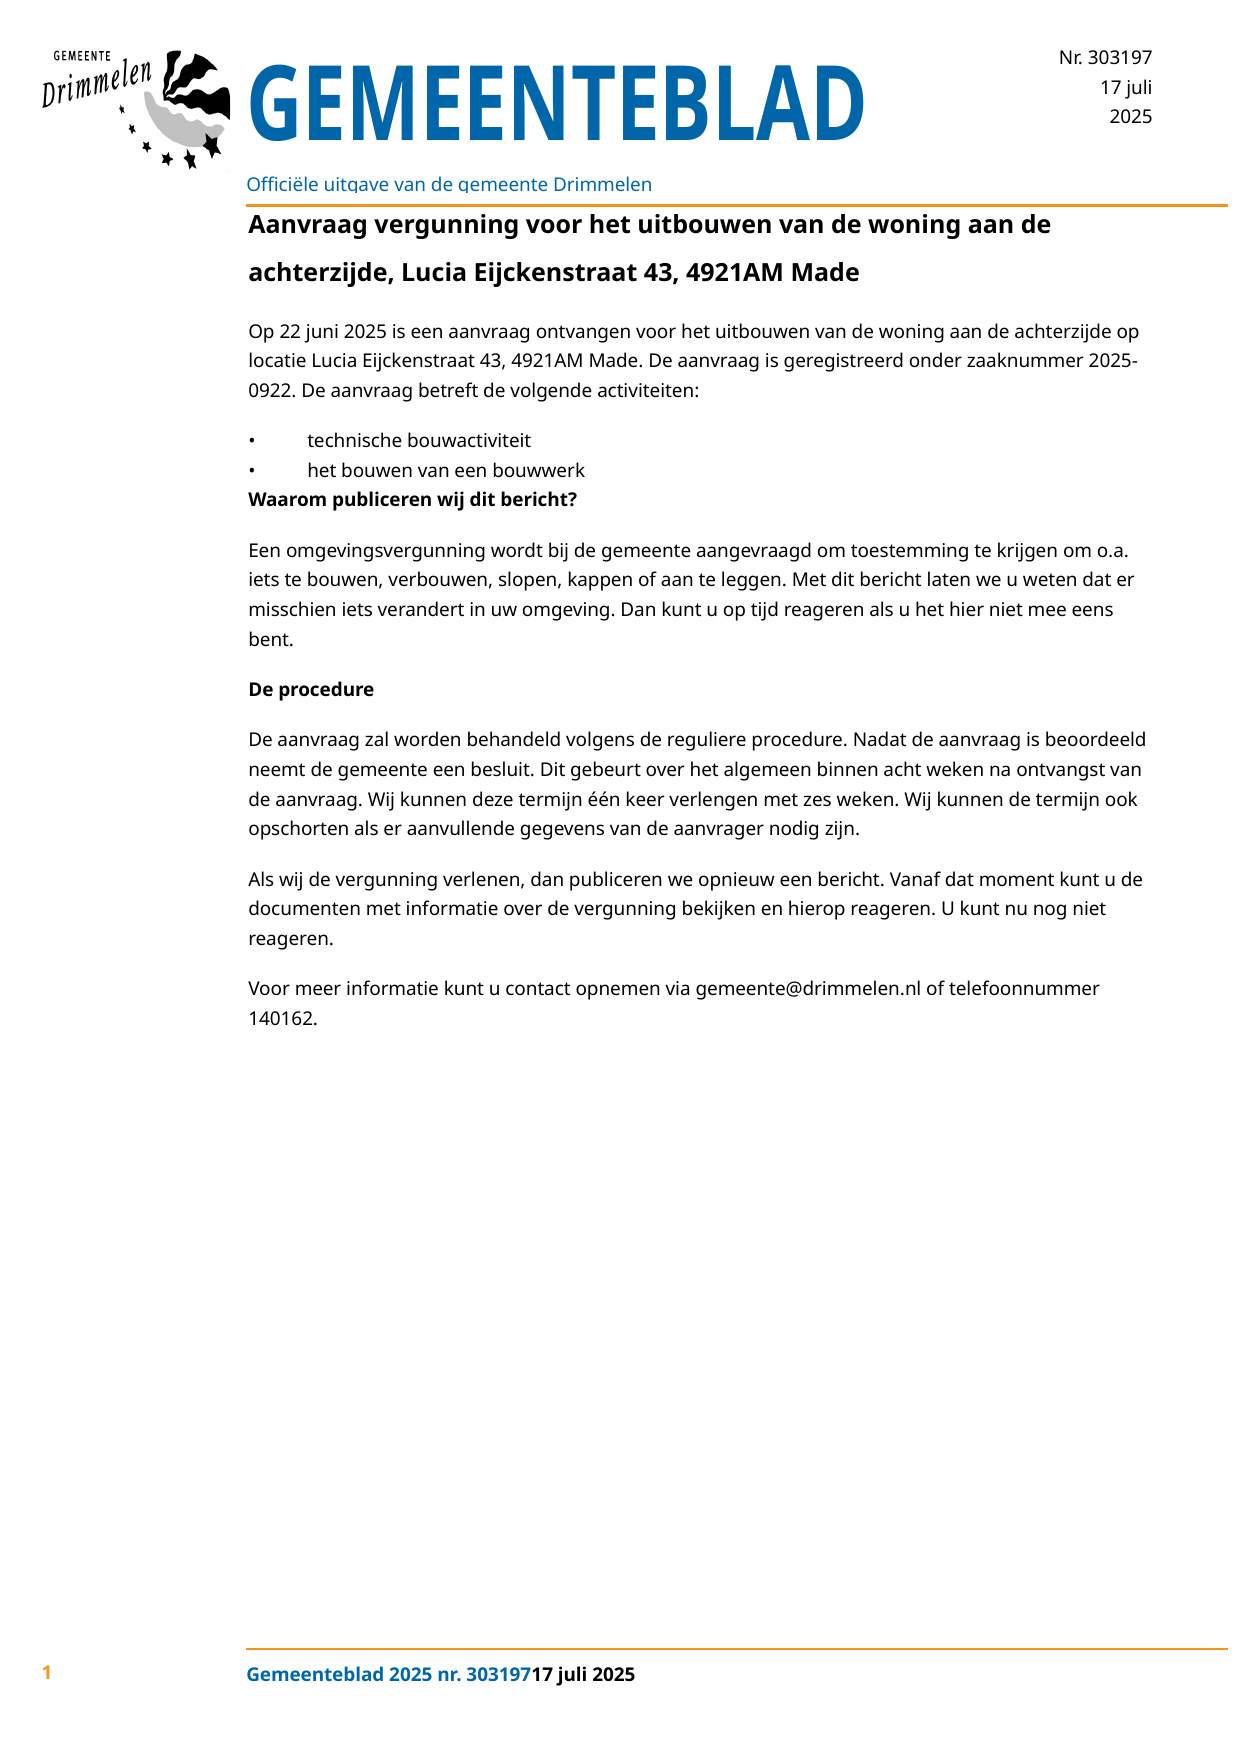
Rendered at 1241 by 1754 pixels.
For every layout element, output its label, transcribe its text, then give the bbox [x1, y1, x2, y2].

text Op 22 juni 2025 is een aanvraag ontvangen voor het uitbouwen van de woning aan de achterzijde op locatie Lucia Eijckenstraat 43, 4921AM Made. De aanvraag is geregistreerd onder zaaknummer 2025-0922. De aanvraag betreft de volgende activiteiten: [248, 318, 1152, 403]
text Waarom publiceren wij dit bericht? [248, 487, 1152, 512]
list technische bouwactiviteit [248, 427, 1152, 453]
list het bouwen van een bouwwerk [248, 457, 1152, 483]
text De procedure [248, 676, 1152, 702]
text Voor meer informatie kunt u contact opnemen via gemeente@drimmelen.nl of telefoonnummer 140162. [248, 975, 1152, 1031]
text Een omgevingsvergunning wordt bij de gemeente aangevraagd om toestemming te krijgen om o.a. iets te bouwen, verbouwen, slopen, kappen of aan te leggen. Met dit bericht laten we u weten dat er misschien iets verandert in uw omgeving. Dan kunt u op tijd reageren als u het hier niet mee eens bent. [248, 537, 1152, 652]
text De aanvraag zal worden behandeld volgens de reguliere procedure. Nadat de aanvraag is beoordeeld neemt de gemeente een besluit. Dit gebeurt over het algemeen binnen acht weken na ontvangst van de aanvraag. Wij kunnen deze termijn één keer verlengen met zes weken. Wij kunnen de termijn ook opschorten als er aanvullende gegevens van de aanvrager nodig zijn. [248, 727, 1152, 841]
text Aanvraag vergunning voor het uitbouwen van de woning aan de achterzijde, Lucia Eijckenstraat 43, 4921AM Made [248, 207, 1152, 288]
text Als wij de vergunning verlenen, dan publiceren we opnieuw een bericht. Vanaf dat moment kunt u de documenten met informatie over de vergunning bekijken en hierop reageren. U kunt nu nog niet reageren. [248, 866, 1152, 951]
picture [41, 47, 231, 172]
